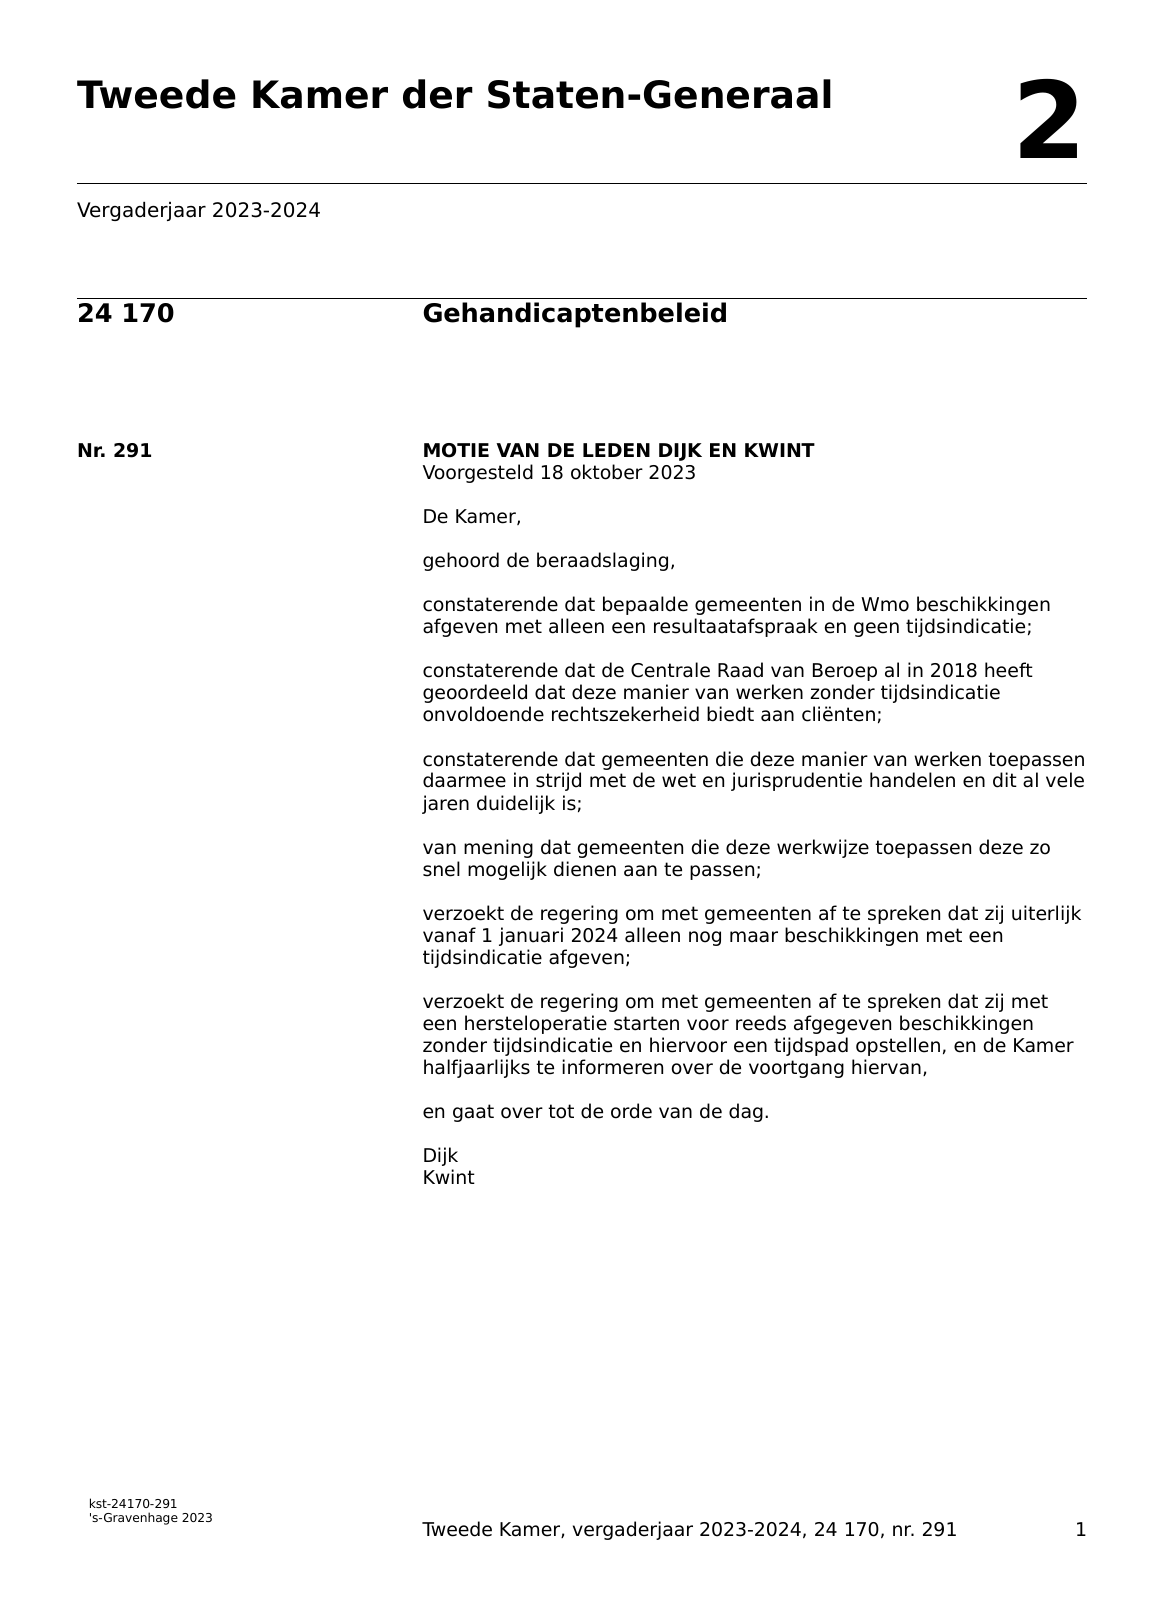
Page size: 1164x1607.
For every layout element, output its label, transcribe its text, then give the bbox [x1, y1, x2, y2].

subtitle 24 170 Gehandicaptenbeleid [77, 299, 1087, 329]
text Dijk [422, 1145, 1087, 1167]
text constaterende dat gemeenten die deze manier van werken toepassen daarmee in strijd met de wet en jurisprudentie handelen en dit al vele jaren duidelijk is; [422, 748, 1087, 814]
text Kwint [422, 1167, 1087, 1189]
text constaterende dat bepaalde gemeenten in de Wmo beschikkingen afgeven met alleen een resultaatafspraak en geen tijdsindicatie; [422, 594, 1087, 638]
text De Kamer, [422, 506, 1087, 528]
text constaterende dat de Centrale Raad van Beroep al in 2018 heeft geoordeeld dat deze manier van werken zonder tijdsindicatie onvoldoende rechtszekerheid biedt aan cliënten; [422, 660, 1087, 726]
text van mening dat gemeenten die deze werkwijze toepassen deze zo snel mogelijk dienen aan te passen; [422, 837, 1087, 881]
text verzoekt de regering om met gemeenten af te spreken dat zij met een hersteloperatie starten voor reeds afgegeven beschikkingen zonder tijdsindicatie en hiervoor een tijdspad opstellen, en de Kamer halfjaarlijks te informeren over de voortgang hiervan, [422, 991, 1087, 1079]
text verzoekt de regering om met gemeenten af te spreken dat zij uiterlijk vanaf 1 januari 2024 alleen nog maar beschikkingen met een tijdsindicatie afgeven; [422, 903, 1087, 969]
text gehoord de beraadslaging, [422, 550, 1087, 572]
table_header Tweede Kamer der Staten-Generaal [77, 59, 886, 183]
table_cell Vergaderjaar 2023-2024 [77, 184, 1087, 298]
subtitle Nr. 291 MOTIE VAN DE LEDEN DIJK EN KWINT [77, 440, 1087, 462]
text en gaat over tot de orde van de dag. [422, 1101, 1087, 1123]
text 's-Gravenhage 2023 [88, 1511, 323, 1525]
table_header 2 [886, 59, 1087, 183]
text Voorgesteld 18 oktober 2023 [422, 462, 1087, 484]
text kst-24170-291 [88, 1497, 323, 1511]
